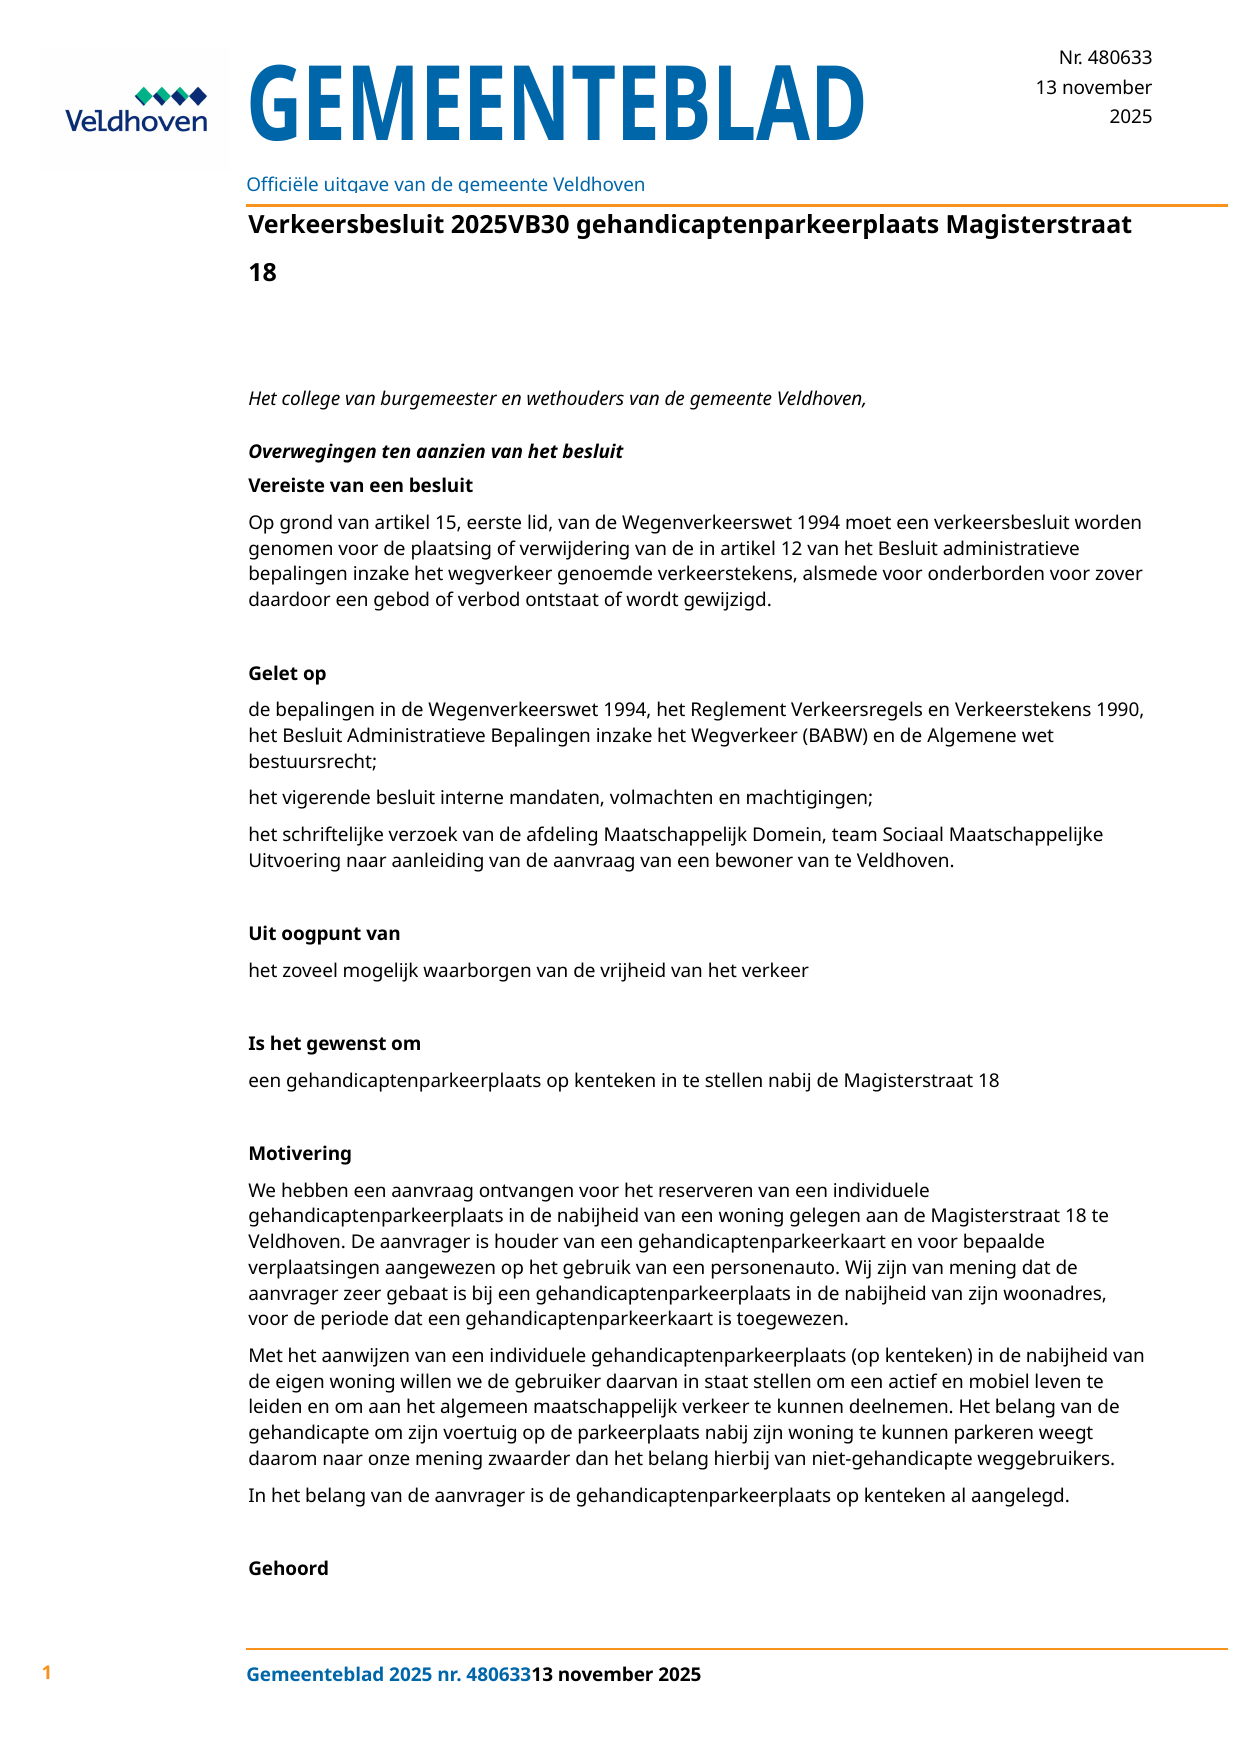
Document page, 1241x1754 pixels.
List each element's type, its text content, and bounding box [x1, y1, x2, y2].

text Uit oogpunt van [248, 920, 1152, 946]
text Op grond van artikel 15, eerste lid, van de Wegenverkeerswet 1994 moet een verkeersbesluit worden genomen voor de plaatsing of verwijdering van de in artikel 12 van het Besluit administratieve bepalingen inzake het wegverkeer genoemde verkeerstekens, alsmede voor onderborden voor zover daardoor een gebod of verbod ontstaat of wordt gewijzigd. [248, 509, 1152, 612]
text Is het gewenst om [248, 1030, 1152, 1056]
text het vigerende besluit interne mandaten, volmachten en machtigingen; [248, 784, 1152, 810]
text We hebben een aanvraag ontvangen voor het reserveren van een individuele gehandicaptenparkeerplaats in de nabijheid van een woning gelegen aan de Magisterstraat 18 te Veldhoven. De aanvrager is houder van een gehandicaptenparkeerkaart en voor bepaalde verplaatsingen aangewezen op het gebruik van een personenauto. Wij zijn van mening dat de aanvrager zeer gebaat is bij een gehandicaptenparkeerplaats in de nabijheid van zijn woonadres, voor de periode dat een gehandicaptenparkeerkaart is toegewezen. [248, 1177, 1152, 1331]
text een gehandicaptenparkeerplaats op kenteken in te stellen nabij de Magisterstraat 18 [248, 1067, 1152, 1093]
text Gelet op [248, 660, 1152, 685]
text Verkeersbesluit 2025VB30 gehandicaptenparkeerplaats Magisterstraat 18 [248, 207, 1152, 288]
text Gehoord [248, 1555, 1152, 1581]
text Vereiste van een besluit [248, 472, 1152, 498]
text Het college van burgemeester en wethouders van de gemeente Veldhoven, [248, 386, 1152, 411]
picture [41, 47, 231, 172]
text de bepalingen in de Wegenverkeerswet 1994, het Reglement Verkeersregels en Verkeerstekens 1990, het Besluit Administratieve Bepalingen inzake het Wegverkeer (BABW) en de Algemene wet bestuursrecht; [248, 696, 1152, 773]
text Motivering [248, 1140, 1152, 1166]
text Overwegingen ten aanzien van het besluit [248, 438, 1152, 464]
text Met het aanwijzen van een individuele gehandicaptenparkeerplaats (op kenteken) in de nabijheid van de eigen woning willen we de gebruiker daarvan in staat stellen om een actief en mobiel leven te leiden en om aan het algemeen maatschappelijk verkeer te kunnen deelnemen. Het belang van de gehandicapte om zijn voertuig op de parkeerplaats nabij zijn woning te kunnen parkeren weegt daarom naar onze mening zwaarder dan het belang hierbij van niet-gehandicapte weggebruikers. [248, 1342, 1152, 1471]
text het zoveel mogelijk waarborgen van de vrijheid van het verkeer [248, 957, 1152, 983]
text In het belang van de aanvrager is de gehandicaptenparkeerplaats op kenteken al aangelegd. [248, 1482, 1152, 1507]
text het schriftelijke verzoek van de afdeling Maatschappelijk Domein, team Sociaal Maatschappelijke Uitvoering naar aanleiding van de aanvraag van een bewoner van te Veldhoven. [248, 821, 1152, 873]
